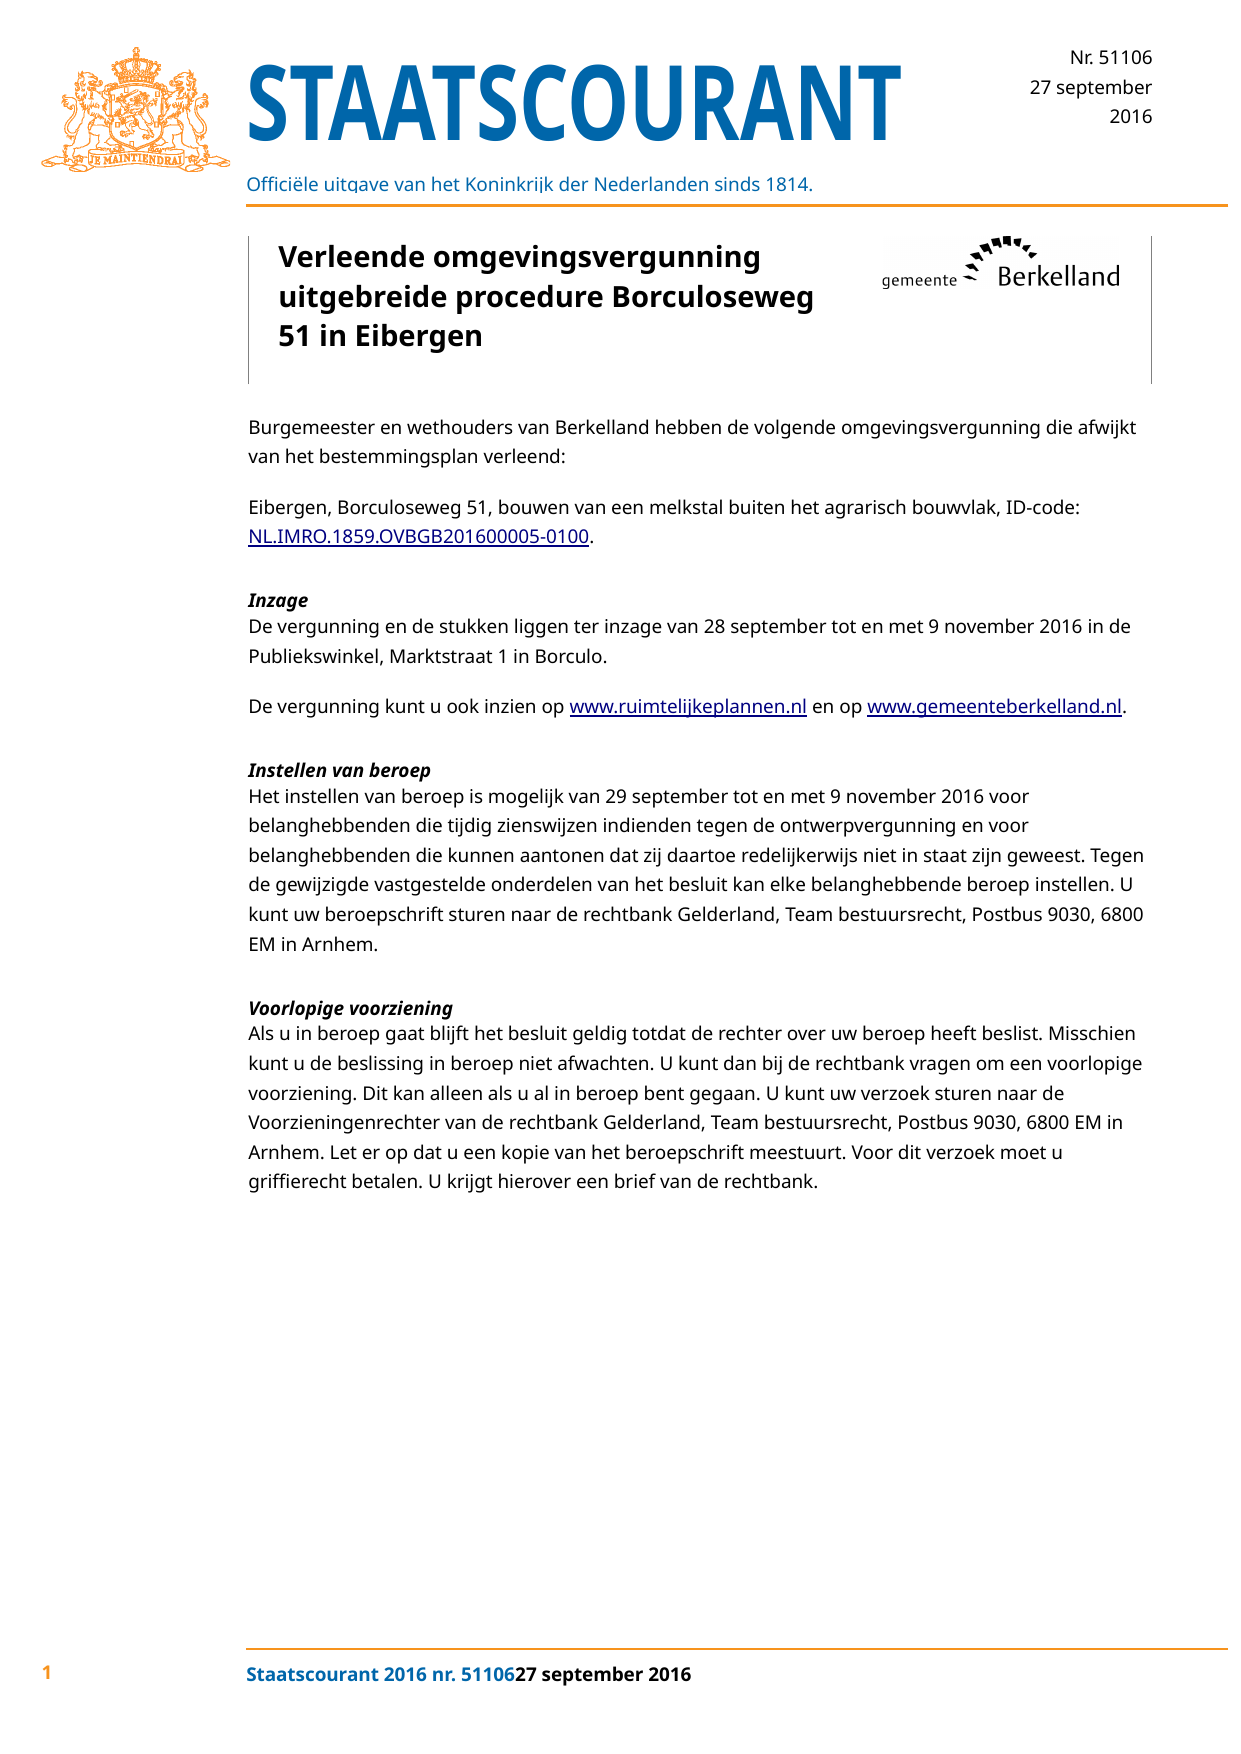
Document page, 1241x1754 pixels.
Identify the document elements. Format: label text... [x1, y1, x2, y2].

text Voorlopige voorziening [248, 995, 1152, 1021]
text Eibergen, Borculoseweg 51, bouwen van een melkstal buiten het agrarisch bouwvlak, ID-code: NL.IMRO.1859.OVBGB201600005-0100. [248, 494, 1152, 549]
text Burgemeester en wethouders van Berkelland hebben de volgende omgevingsvergunning die afwijkt van het bestemmingsplan verleend: [248, 414, 1152, 469]
table_header Verleende omgevingsvergunning uitgebreide procedure Borculoseweg 51 in Eibergen [249, 236, 850, 384]
picture [41, 47, 231, 172]
table_header [850, 236, 1151, 384]
text Als u in beroep gaat blijft het besluit geldig totdat de rechter over uw beroep heeft beslist. Misschien kunt u de beslissing in beroep niet afwachten. U kunt dan bij de rechtbank vragen om een voorlopige voorziening. Dit kan alleen als u al in beroep bent gegaan. U kunt uw verzoek sturen naar de Voorzieningenrechter van de rechtbank Gelderland, Team bestuursrecht, Postbus 9030, 6800 EM in Arnhem. Let er op dat u een kopie van het beroepschrift meestuurt. Voor dit verzoek moet u griffierecht betalen. U krijgt hierover een brief van de rechtbank. [248, 1021, 1152, 1194]
text Inzage [248, 587, 1152, 613]
text De vergunning kunt u ook inzien op www.ruimtelijkeplannen.nl en op www.gemeenteberkelland.nl. [248, 693, 1152, 719]
text De vergunning en de stukken liggen ter inzage van 28 september tot en met 9 november 2016 in de Publiekswinkel, Marktstraat 1 in Borculo. [248, 613, 1152, 668]
picture [882, 236, 1119, 289]
text Het instellen van beroep is mogelijk van 29 september tot en met 9 november 2016 voor belanghebbenden die tijdig zienswijzen indienden tegen de ontwerpvergunning en voor belanghebbenden die kunnen aantonen dat zij daartoe redelijkerwijs niet in staat zijn geweest. Tegen de gewijzigde vastgestelde onderdelen van het besluit kan elke belanghebbende beroep instellen. U kunt uw beroepschrift sturen naar de rechtbank Gelderland, Team bestuursrecht, Postbus 9030, 6800 EM in Arnhem. [248, 783, 1152, 957]
text Instellen van beroep [248, 757, 1152, 783]
